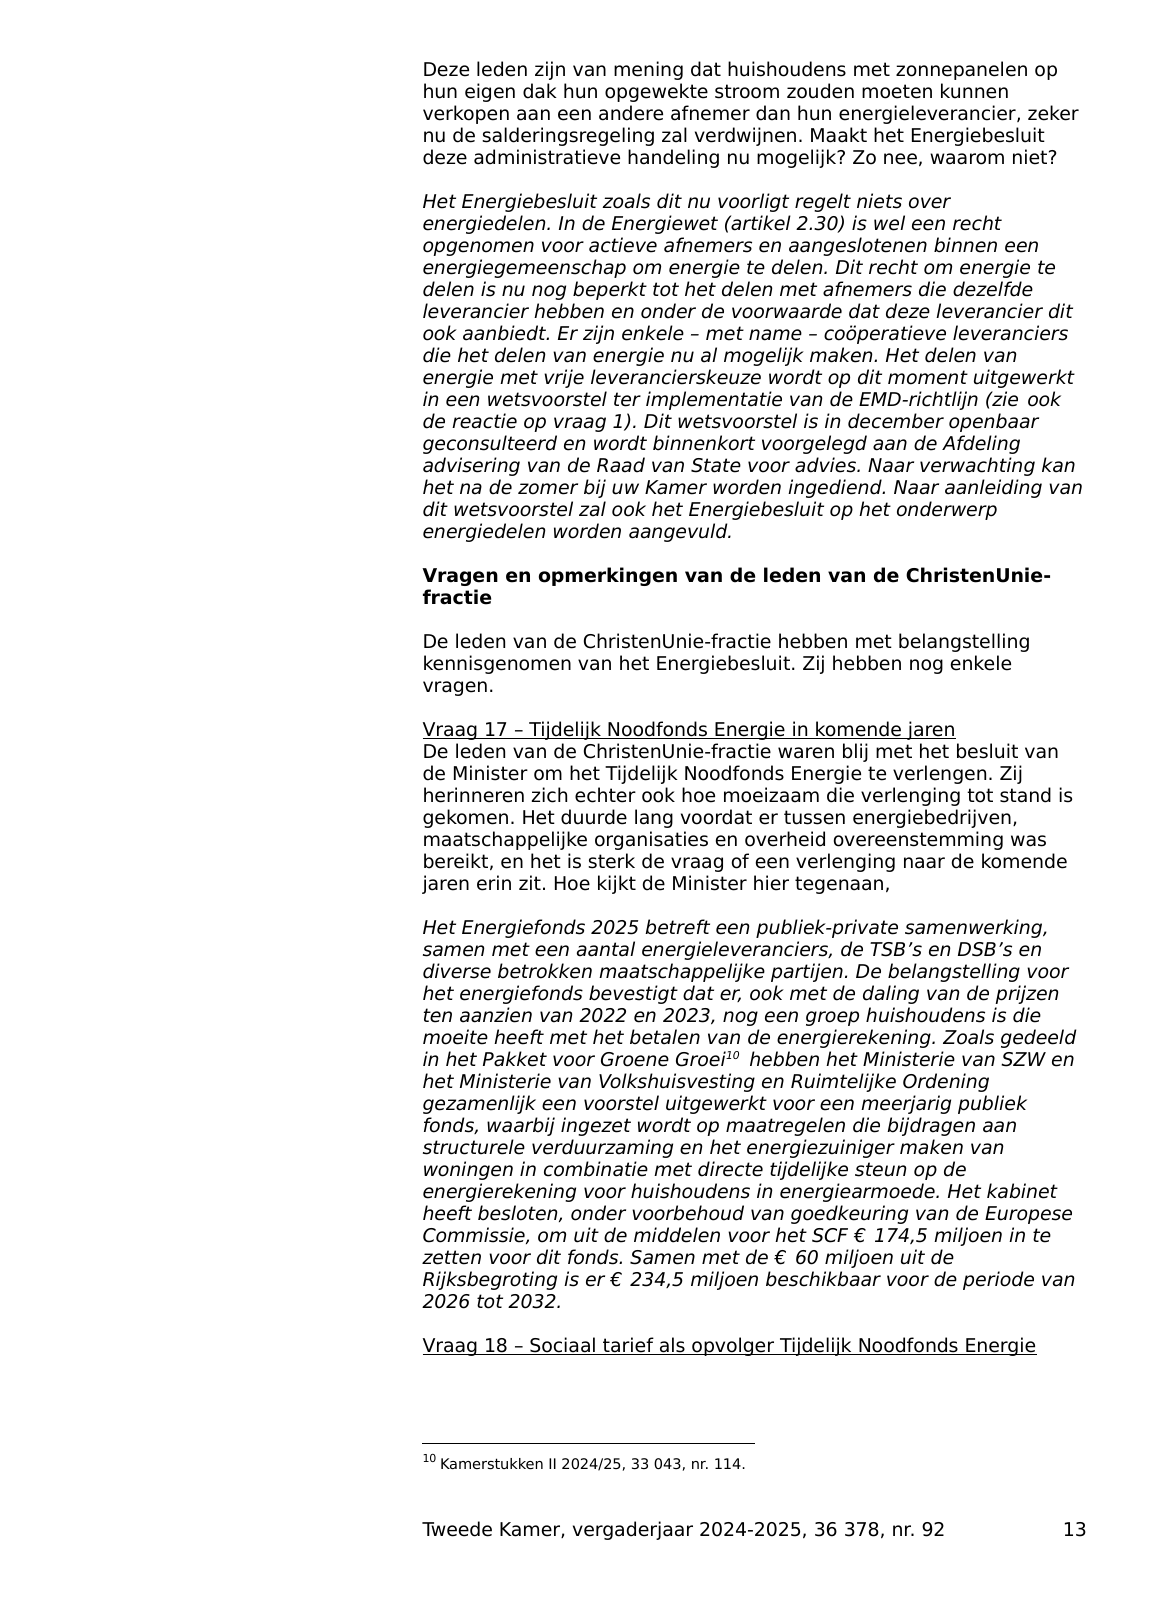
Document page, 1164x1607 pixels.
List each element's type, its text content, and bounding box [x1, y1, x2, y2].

text Kamerstukken II 2024/25, 33 043, nr. 114. [422, 1452, 1087, 1474]
text Het Energiefonds 2025 betreft een publiek-private samenwerking, samen met een aantal energieleveranciers, de TSB’s en DSB’s en diverse betrokken maatschappelijke partijen. De belangstelling voor het energiefonds bevestigt dat er, ook met de daling van de prijzen ten aanzien van 2022 en 2023, nog een groep huishoudens is die moeite heeft met het betalen van de energierekening. Zoals gedeeld in het Pakket voor Groene Groei hebben het Ministerie van SZW en het Ministerie van Volkshuisvesting en Ruimtelijke Ordening gezamenlijk een voorstel uitgewerkt voor een meerjarig publiek fonds, waarbij ingezet wordt op maatregelen die bijdragen aan structurele verduurzaming en het energiezuiniger maken van woningen in combinatie met directe tijdelijke steun op de energierekening voor huishoudens in energiearmoede. Het kabinet heeft besloten, onder voorbehoud van goedkeuring van de Europese Commissie, om uit de middelen voor het SCF € 174,5 miljoen in te zetten voor dit fonds. Samen met de € 60 miljoen uit de Rijksbegroting is er € 234,5 miljoen beschikbaar voor de periode van 2026 tot 2032. [422, 917, 1087, 1313]
subtitle Vragen en opmerkingen van de leden van de ChristenUnie-fractie [422, 565, 1087, 609]
text Het Energiebesluit zoals dit nu voorligt regelt niets over energiedelen. In de Energiewet (artikel 2.30) is wel een recht opgenomen voor actieve afnemers en aangeslotenen binnen een energiegemeenschap om energie te delen. Dit recht om energie te delen is nu nog beperkt tot het delen met afnemers die dezelfde leverancier hebben en onder de voorwaarde dat deze leverancier dit ook aanbiedt. Er zijn enkele – met name – coöperatieve leveranciers die het delen van energie nu al mogelijk maken. Het delen van energie met vrije leverancierskeuze wordt op dit moment uitgewerkt in een wetsvoorstel ter implementatie van de EMD-richtlijn (zie ook de reactie op vraag 1). Dit wetsvoorstel is in december openbaar geconsulteerd en wordt binnenkort voorgelegd aan de Afdeling advisering van de Raad van State voor advies. Naar verwachting kan het na de zomer bij uw Kamer worden ingediend. Naar aanleiding van dit wetsvoorstel zal ook het Energiebesluit op het onderwerp energiedelen worden aangevuld. [422, 191, 1087, 543]
text De leden van de ChristenUnie-fractie waren blij met het besluit van de Minister om het Tijdelijk Noodfonds Energie te verlengen. Zij herinneren zich echter ook hoe moeizaam die verlenging tot stand is gekomen. Het duurde lang voordat er tussen energiebedrijven, maatschappelijke organisaties en overheid overeenstemming was bereikt, en het is sterk de vraag of een verlenging naar de komende jaren erin zit. Hoe kijkt de Minister hier tegenaan, [422, 741, 1087, 895]
text Vraag 18 – Sociaal tarief als opvolger Tijdelijk Noodfonds Energie [422, 1335, 1087, 1357]
text Deze leden zijn van mening dat huishoudens met zonnepanelen op hun eigen dak hun opgewekte stroom zouden moeten kunnen verkopen aan een andere afnemer dan hun energieleverancier, zeker nu de salderingsregeling zal verdwijnen. Maakt het Energiebesluit deze administratieve handeling nu mogelijk? Zo nee, waarom niet? [422, 59, 1087, 169]
text Vraag 17 – Tijdelijk Noodfonds Energie in komende jaren [422, 719, 1087, 741]
text De leden van de ChristenUnie-fractie hebben met belangstelling kennisgenomen van het Energiebesluit. Zij hebben nog enkele vragen. [422, 631, 1087, 697]
